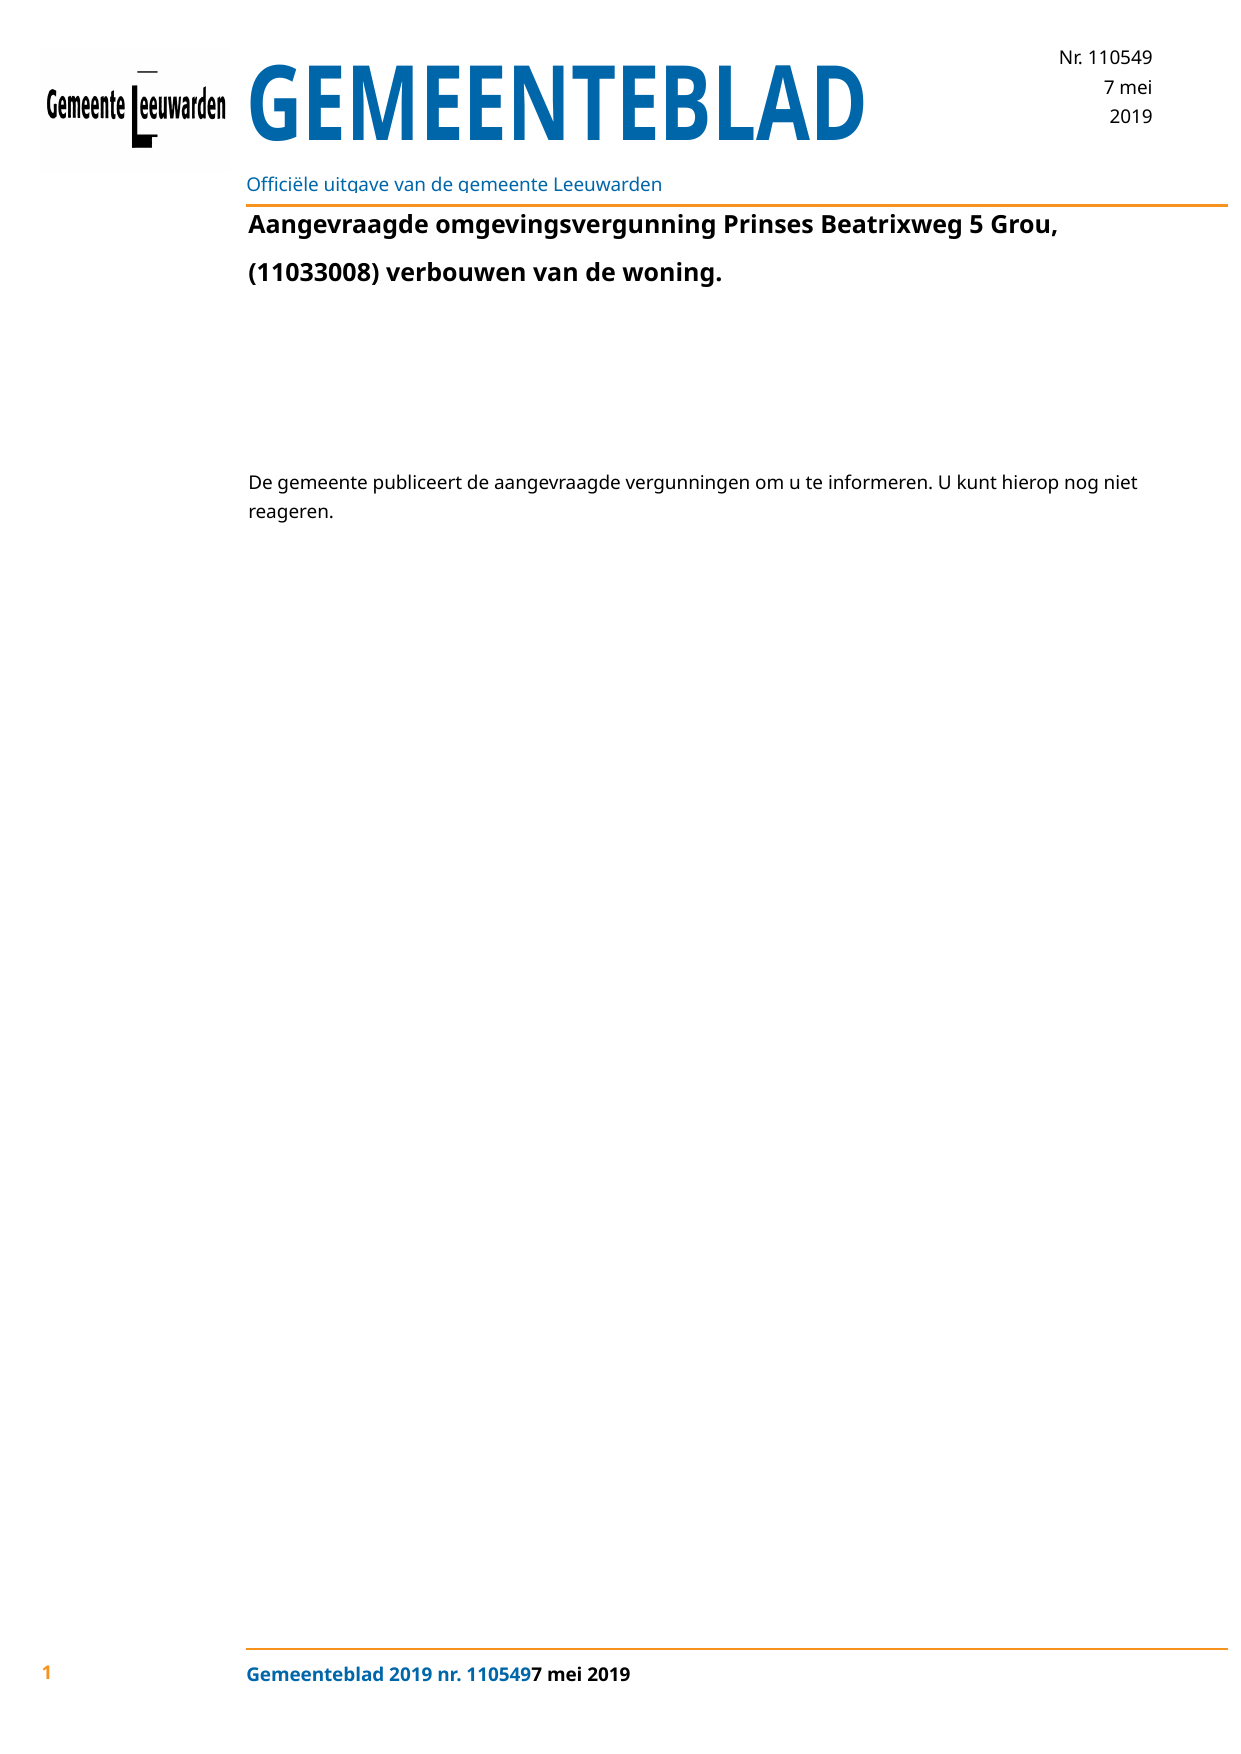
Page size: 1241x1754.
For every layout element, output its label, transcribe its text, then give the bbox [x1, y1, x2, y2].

text De gemeente publiceert de aangevraagde vergunningen om u te informeren. U kunt hierop nog niet reageren. [248, 469, 1152, 524]
picture [41, 47, 231, 172]
text Aangevraagde omgevingsvergunning Prinses Beatrixweg 5 Grou, (11033008) verbouwen van de woning. [248, 207, 1152, 288]
